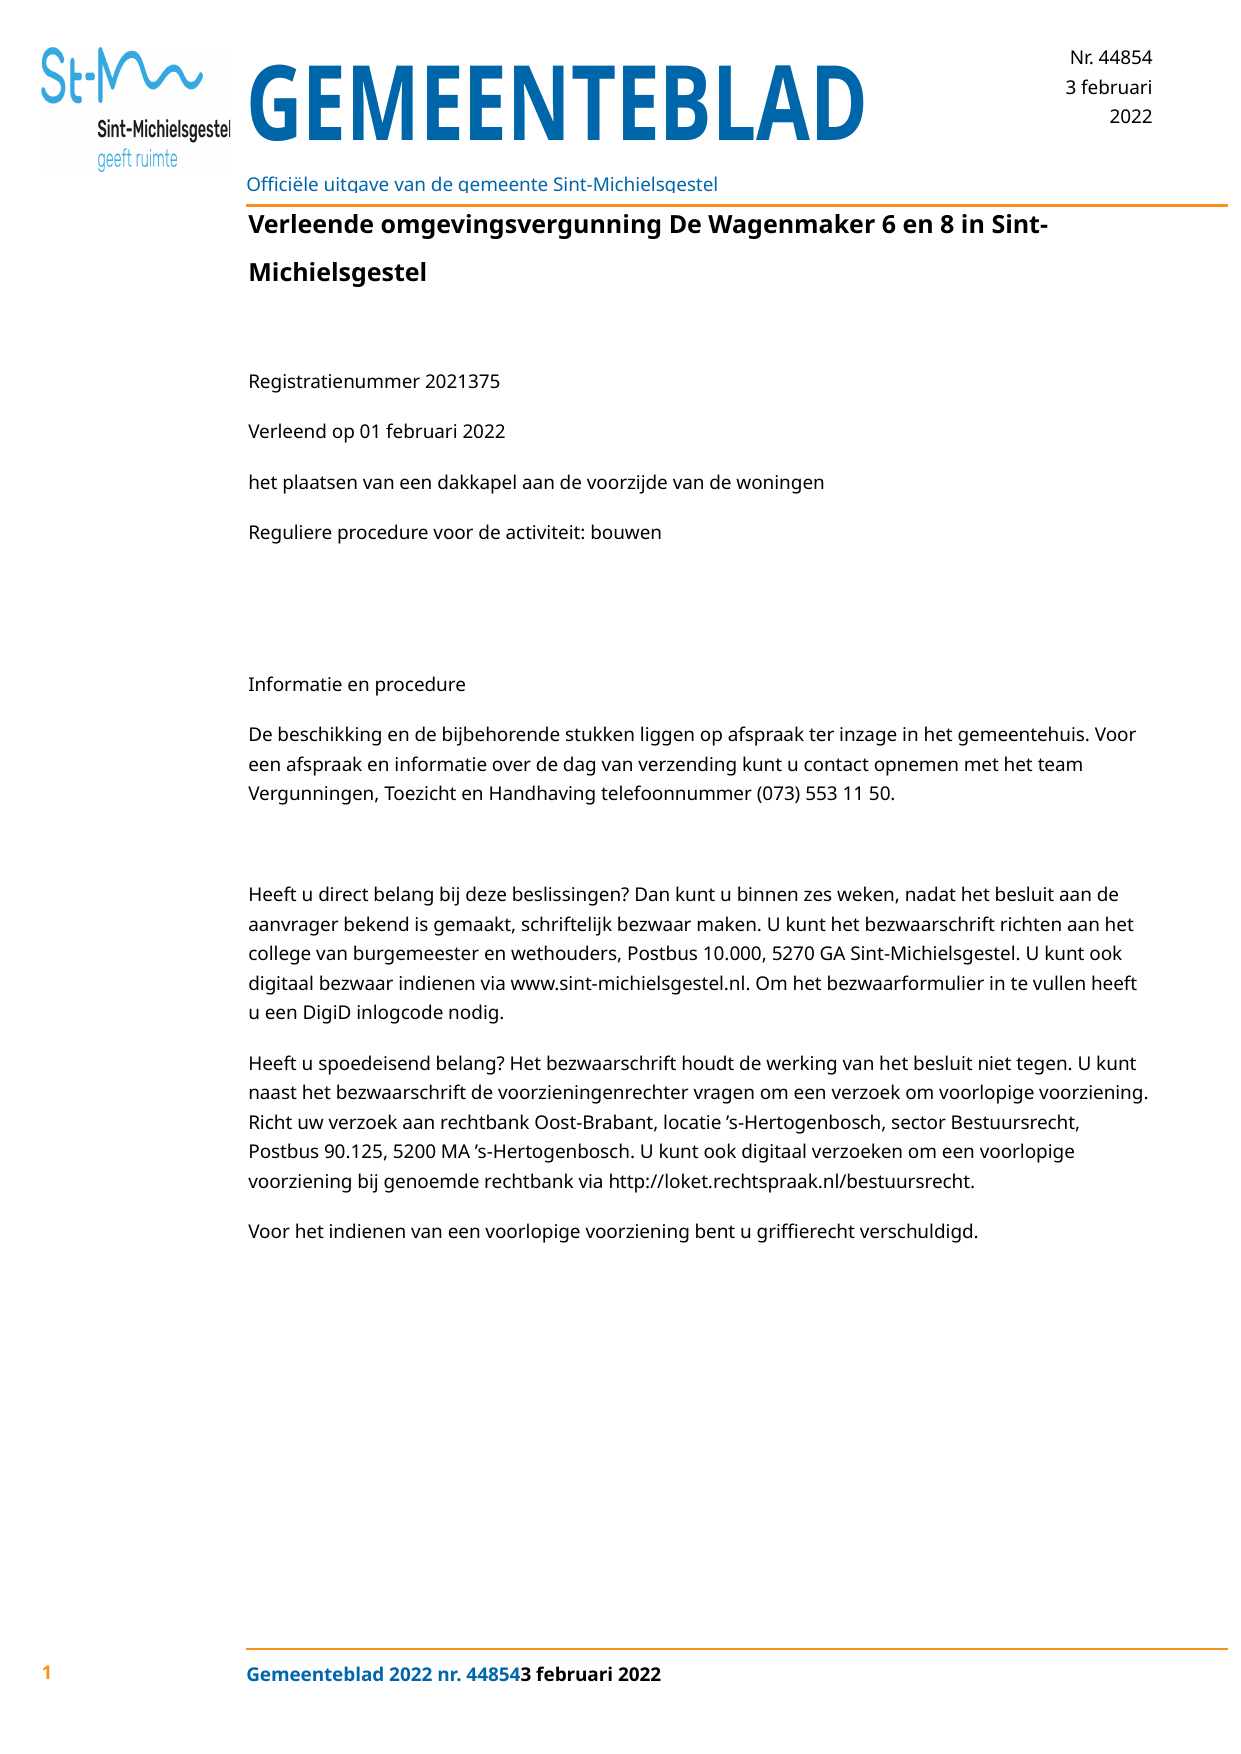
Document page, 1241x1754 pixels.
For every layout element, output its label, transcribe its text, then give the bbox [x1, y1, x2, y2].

text Informatie en procedure [248, 671, 1152, 697]
text Registratienummer 2021375 [248, 368, 1152, 394]
text Verleende omgevingsvergunning De Wagenmaker 6 en 8 in Sint-Michielsgestel [248, 207, 1152, 288]
picture [41, 47, 231, 172]
text Reguliere procedure voor de activiteit: bouwen [248, 519, 1152, 545]
text De beschikking en de bijbehorende stukken liggen op afspraak ter inzage in het gemeentehuis. Voor een afspraak en informatie over de dag van verzending kunt u contact opnemen met het team Vergunningen, Toezicht en Handhaving telefoonnummer (073) 553 11 50. [248, 721, 1152, 806]
text het plaatsen van een dakkapel aan de voorzijde van de woningen [248, 469, 1152, 495]
text Verleend op 01 februari 2022 [248, 419, 1152, 444]
text Voor het indienen van een voorlopige voorziening bent u griffierecht verschuldigd. [248, 1219, 1152, 1244]
text Heeft u spoedeisend belang? Het bezwaarschrift houdt de werking van het besluit niet tegen. U kunt naast het bezwaarschrift de voorzieningenrechter vragen om een verzoek om voorlopige voorziening. Richt uw verzoek aan rechtbank Oost-Brabant, locatie ’s-Hertogenbosch, sector Bestuursrecht, Postbus 90.125, 5200 MA ’s-Hertogenbosch. U kunt ook digitaal verzoeken om een voorlopige voorziening bij genoemde rechtbank via http://loket.rechtspraak.nl/bestuursrecht. [248, 1050, 1152, 1194]
text Heeft u direct belang bij deze beslissingen? Dan kunt u binnen zes weken, nadat het besluit aan de aanvrager bekend is gemaakt, schriftelijk bezwaar maken. U kunt het bezwaarschrift richten aan het college van burgemeester en wethouders, Postbus 10.000, 5270 GA Sint-Michielsgestel. U kunt ook digitaal bezwaar indienen via www.sint-michielsgestel.nl. Om het bezwaarformulier in te vullen heeft u een DigiD inlogcode nodig. [248, 881, 1152, 1025]
